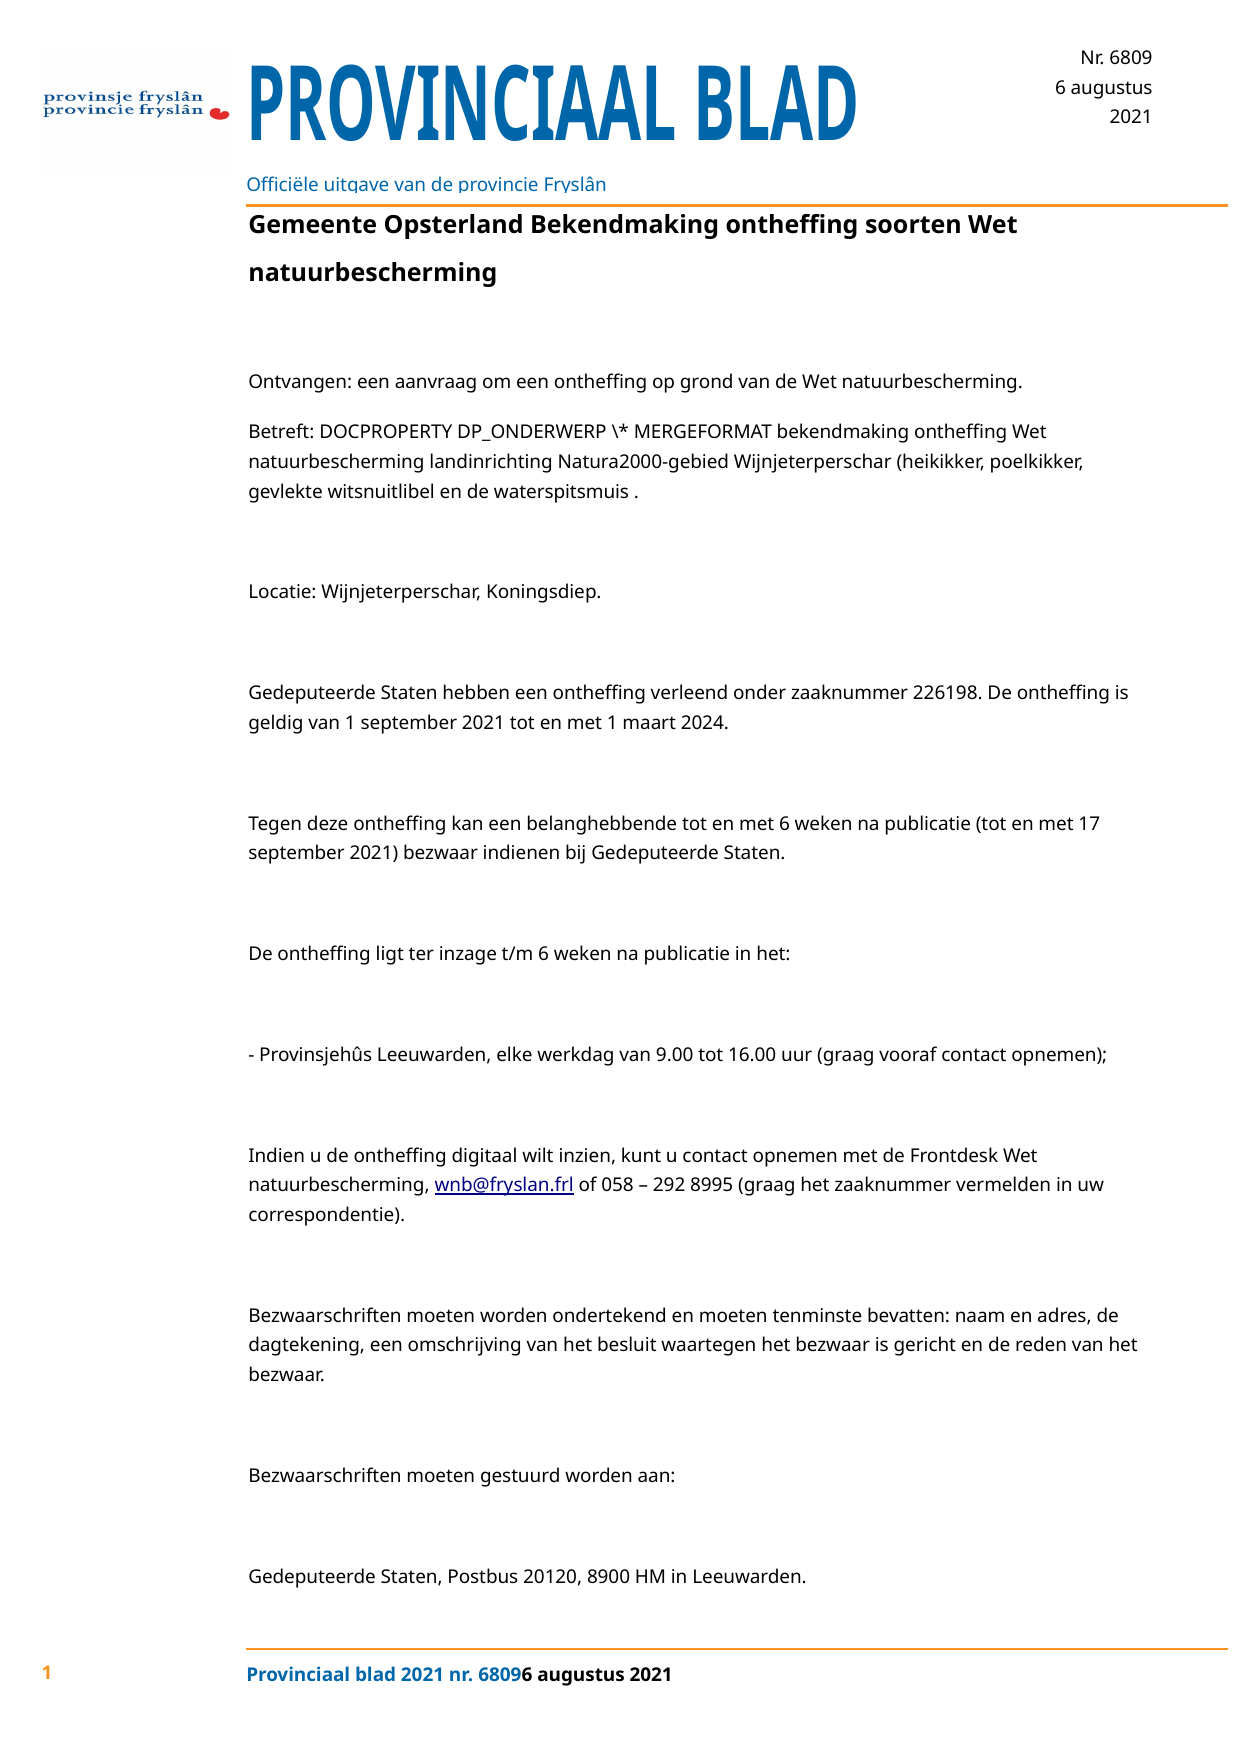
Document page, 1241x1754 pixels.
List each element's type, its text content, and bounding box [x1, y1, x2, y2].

picture [41, 47, 231, 172]
text Gedeputeerde Staten, Postbus 20120, 8900 HM in Leeuwarden. [248, 1563, 1152, 1589]
text Bezwaarschriften moeten worden ondertekend en moeten tenminste bevatten: naam en adres, de dagtekening, een omschrijving van het besluit waartegen het bezwaar is gericht en de reden van het bezwaar. [248, 1302, 1152, 1387]
text Bezwaarschriften moeten gestuurd worden aan: [248, 1462, 1152, 1488]
text - Provinsjehûs Leeuwarden, elke werkdag van 9.00 tot 16.00 uur (graag vooraf contact opnemen); [248, 1041, 1152, 1067]
text Locatie: Wijnjeterperschar, Koningsdiep. [248, 579, 1152, 604]
text De ontheffing ligt ter inzage t/m 6 weken na publicatie in het: [248, 940, 1152, 966]
text Gedeputeerde Staten hebben een ontheffing verleend onder zaaknummer 226198. De ontheffing is geldig van 1 september 2021 tot en met 1 maart 2024. [248, 679, 1152, 735]
text Tegen deze ontheffing kan een belanghebbende tot en met 6 weken na publicatie (tot en met 17 september 2021) bezwaar indienen bij Gedeputeerde Staten. [248, 810, 1152, 865]
text Indien u de ontheffing digitaal wilt inzien, kunt u contact opnemen met de Frontdesk Wet natuurbescherming, wnb@fryslan.frl of 058 – 292 8995 (graag het zaaknummer vermelden in uw correspondentie). [248, 1142, 1152, 1227]
text Gemeente Opsterland Bekendmaking ontheffing soorten Wet natuurbescherming [248, 207, 1152, 288]
text Betreft: DOCPROPERTY DP_ONDERWERP \* MERGEFORMAT bekendmaking ontheffing Wet natuurbescherming landinrichting Natura2000-gebied Wijnjeterperschar (heikikker, poelkikker, gevlekte witsnuitlibel en de waterspitsmuis . [248, 419, 1152, 504]
text Ontvangen: een aanvraag om een ontheffing op grond van de Wet natuurbescherming. [248, 368, 1152, 394]
